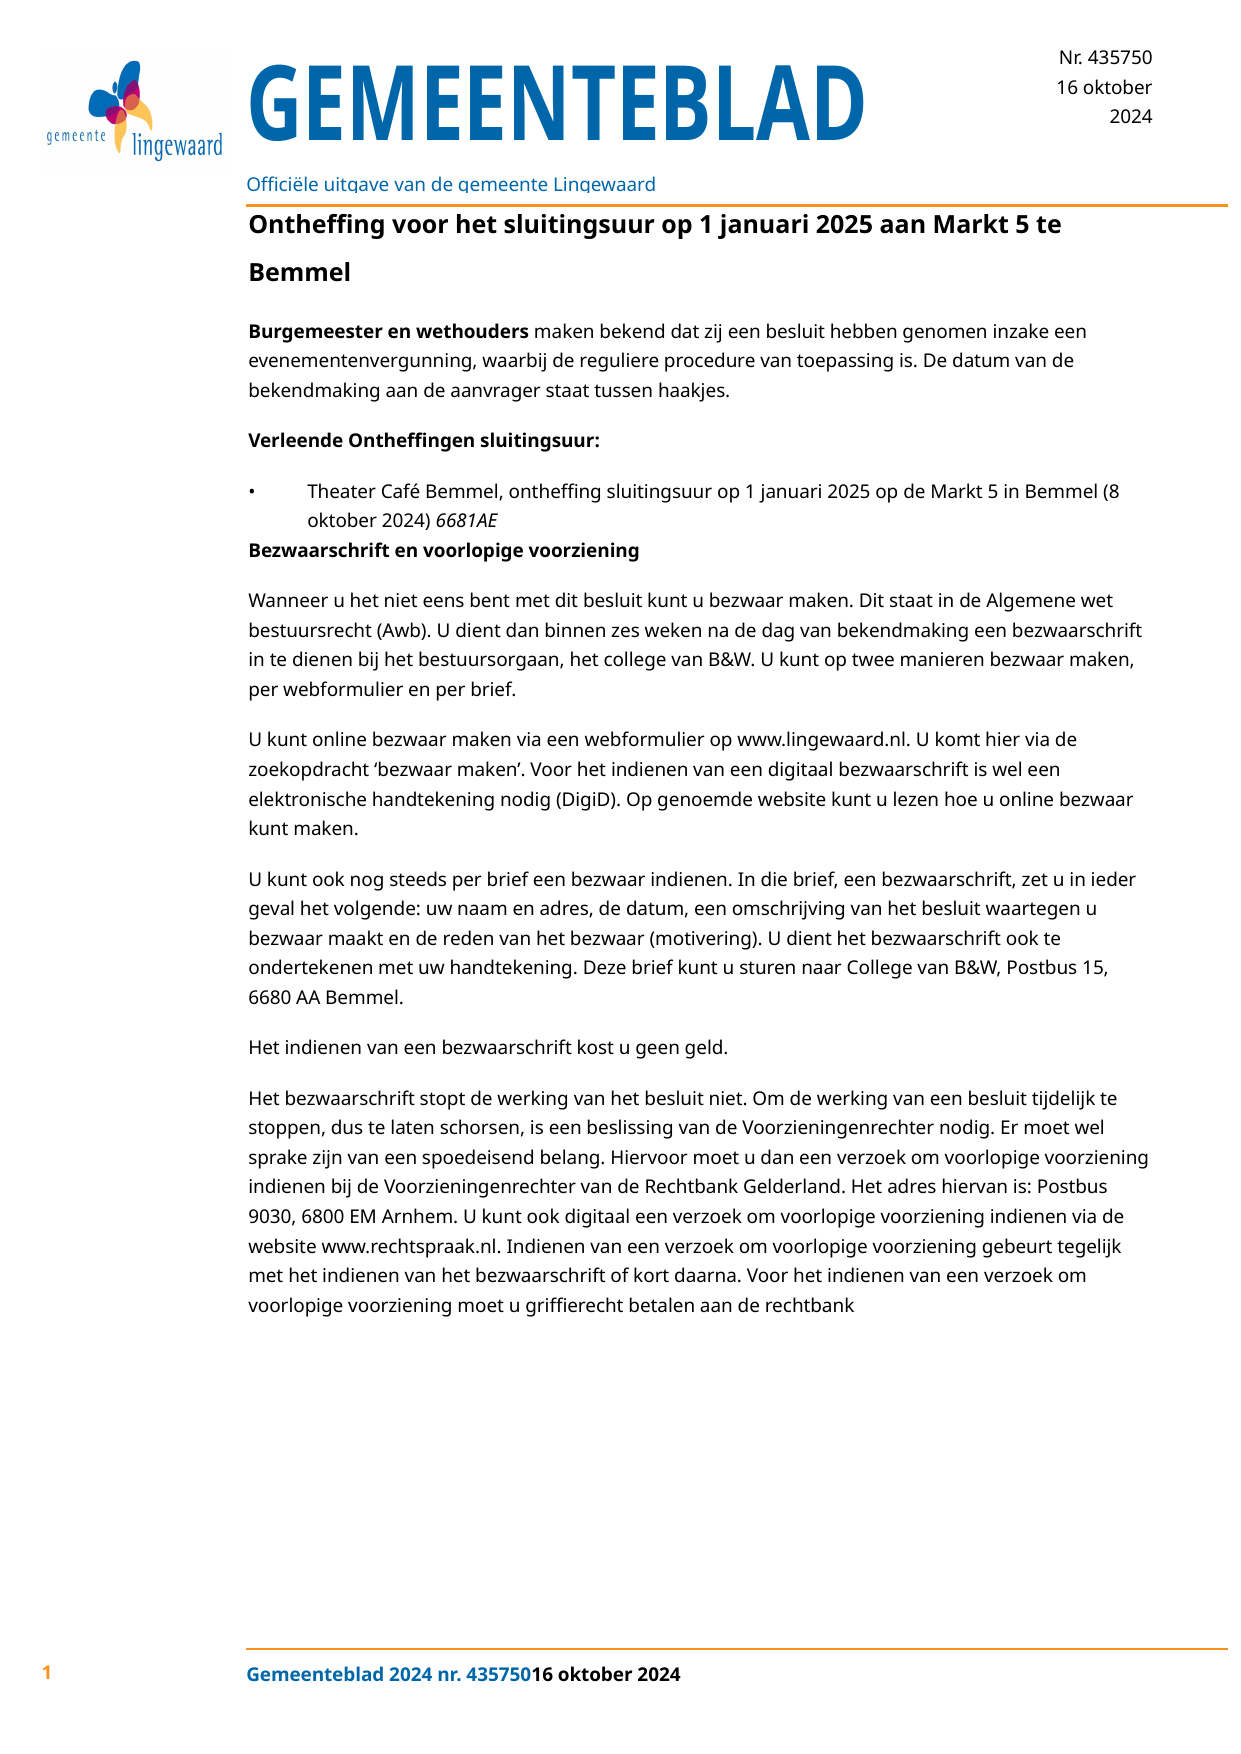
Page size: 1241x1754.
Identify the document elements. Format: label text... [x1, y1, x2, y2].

list Theater Café Bemmel, ontheffing sluitingsuur op 1 januari 2025 op de Markt 5 in Bemmel (8 oktober 2024) 6681AE [248, 478, 1152, 533]
text Ontheffing voor het sluitingsuur op 1 januari 2025 aan Markt 5 te Bemmel [248, 207, 1152, 288]
text Het bezwaarschrift stopt de werking van het besluit niet. Om de werking van een besluit tijdelijk te stoppen, dus te laten schorsen, is een beslissing van de Voorzieningenrechter nodig. Er moet wel sprake zijn van een spoedeisend belang. Hiervoor moet u dan een verzoek om voorlopige voorziening indienen bij de Voorzieningenrechter van de Rechtbank Gelderland. Het adres hiervan is: Postbus 9030, 6800 EM Arnhem. U kunt ook digitaal een verzoek om voorlopige voorziening indienen via de website www.rechtspraak.nl. Indienen van een verzoek om voorlopige voorziening gebeurt tegelijk met het indienen van het bezwaarschrift of kort daarna. Voor het indienen van een verzoek om voorlopige voorziening moet u griffierecht betalen aan de rechtbank [248, 1085, 1152, 1318]
text Burgemeester en wethouders maken bekend dat zij een besluit hebben genomen inzake een evenementenvergunning, waarbij de reguliere procedure van toepassing is. De datum van de bekendmaking aan de aanvrager staat tussen haakjes. [248, 318, 1152, 403]
text Verleende Ontheffingen sluitingsuur: [248, 427, 1152, 453]
text U kunt ook nog steeds per brief een bezwaar indienen. In die brief, een bezwaarschrift, zet u in ieder geval het volgende: uw naam en adres, de datum, een omschrijving van het besluit waartegen u bezwaar maakt en de reden van het bezwaar (motivering). U dient het bezwaarschrift ook te ondertekenen met uw handtekening. Deze brief kunt u sturen naar College van B&W, Postbus 15, 6680 AA Bemmel. [248, 866, 1152, 1010]
text Het indienen van een bezwaarschrift kost u geen geld. [248, 1034, 1152, 1060]
picture [41, 47, 231, 172]
text Wanneer u het niet eens bent met dit besluit kunt u bezwaar maken. Dit staat in de Algemene wet bestuursrecht (Awb). U dient dan binnen zes weken na de dag van bekendmaking een bezwaarschrift in te dienen bij het bestuursorgaan, het college van B&W. U kunt op twee manieren bezwaar maken, per webformulier en per brief. [248, 587, 1152, 702]
text Bezwaarschrift en voorlopige voorziening [248, 537, 1152, 563]
text U kunt online bezwaar maken via een webformulier op www.lingewaard.nl. U komt hier via de zoekopdracht ‘bezwaar maken’. Voor het indienen van een digitaal bezwaarschrift is wel een elektronische handtekening nodig (DigiD). Op genoemde website kunt u lezen hoe u online bezwaar kunt maken. [248, 727, 1152, 841]
